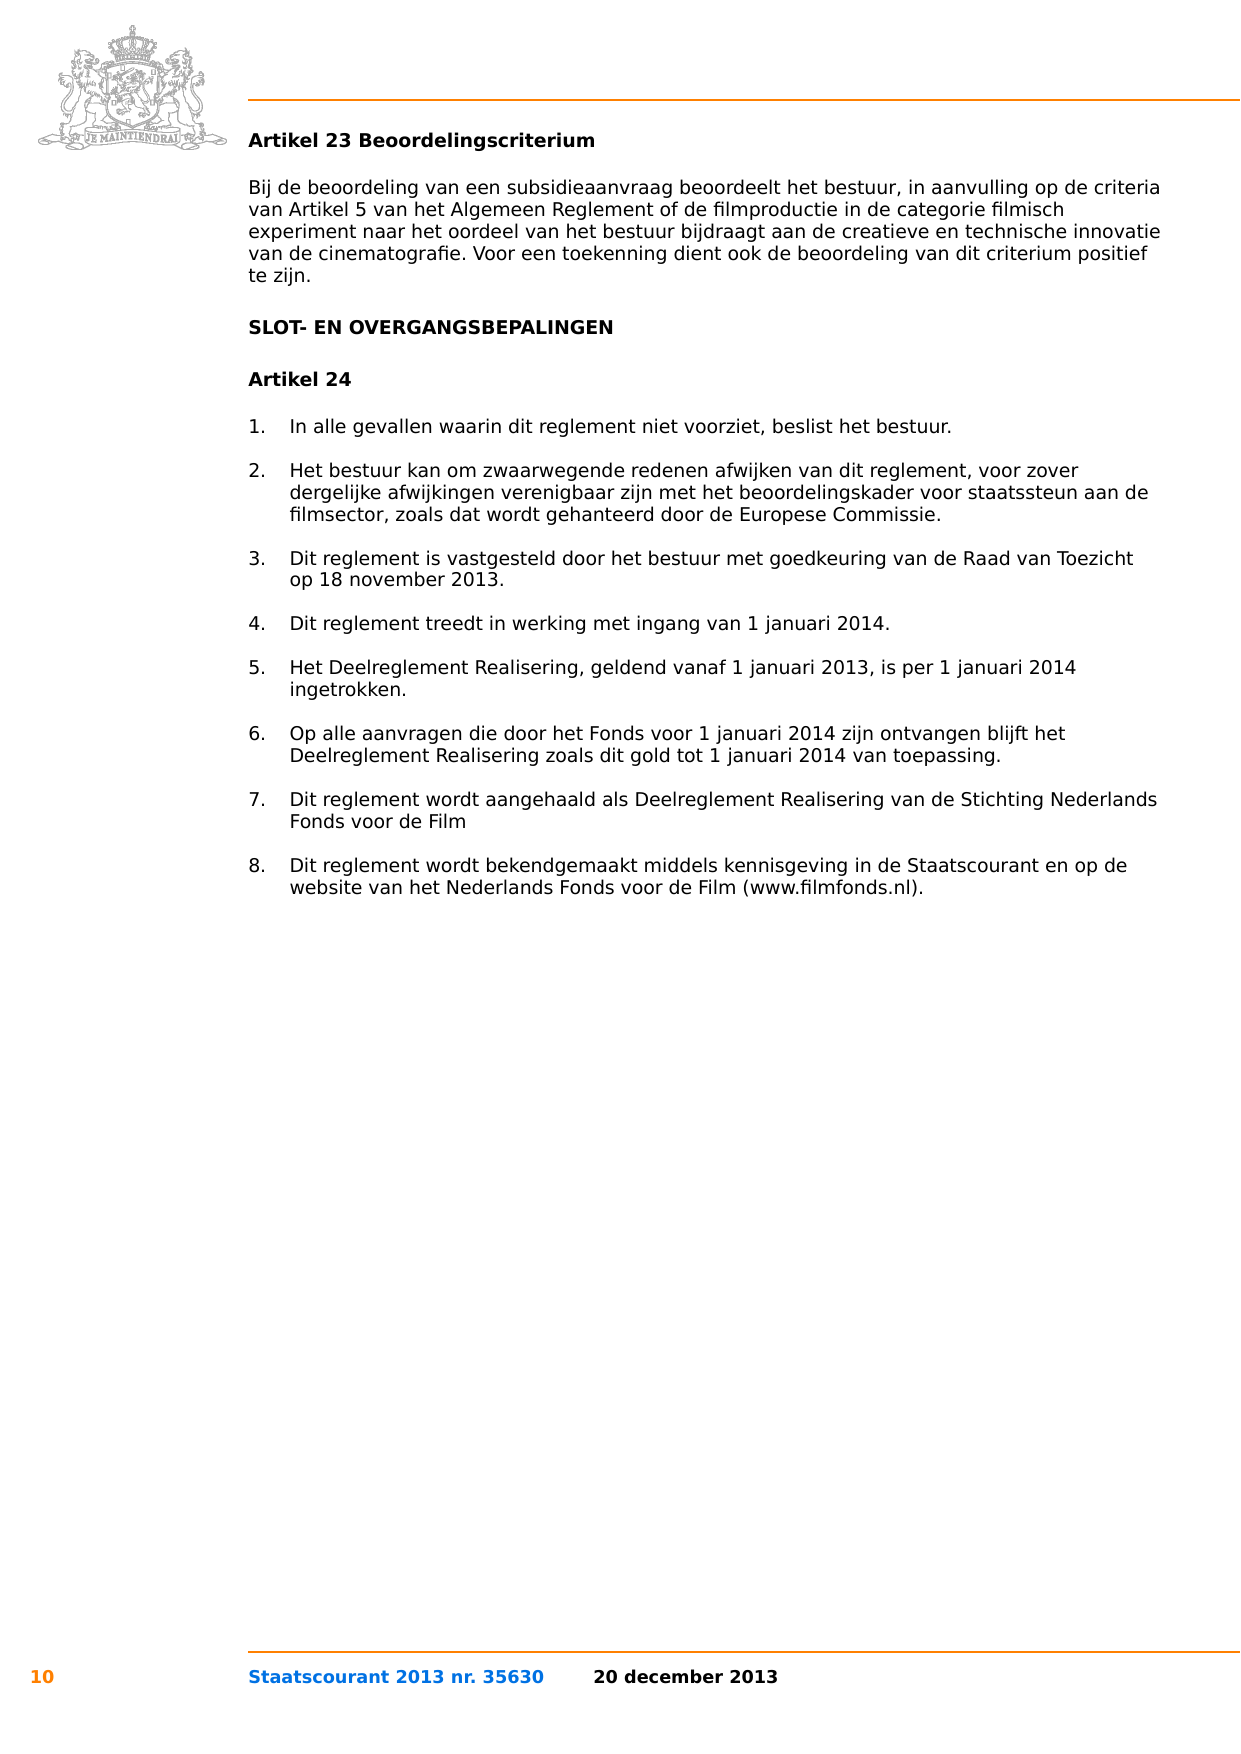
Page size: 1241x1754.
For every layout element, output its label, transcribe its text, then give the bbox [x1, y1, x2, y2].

text 6. Op alle aanvragen die door het Fonds voor 1 januari 2014 zijn ontvangen blijft het Deelreglement Realisering zoals dit gold tot 1 januari 2014 van toepassing. [248, 723, 1163, 767]
subtitle SLOT- EN OVERGANGSBEPALINGEN [248, 317, 1163, 339]
text 2. Het bestuur kan om zwaarwegende redenen afwijken van dit reglement, voor zover dergelijke afwijkingen verenigbaar zijn met het beoordelingskader voor staatssteun aan de filmsector, zoals dat wordt gehanteerd door de Europese Commissie. [248, 459, 1163, 526]
subtitle Artikel 23 Beoordelingscriterium [248, 130, 1163, 152]
text 8. Dit reglement wordt bekendgemaakt middels kennisgeving in de Staatscourant en op de website van het Nederlands Fonds voor de Film (www.filmfonds.nl). [248, 854, 1163, 898]
text Bij de beoordeling van een subsidieaanvraag beoordeelt het bestuur, in aanvulling op de criteria van Artikel 5 van het Algemeen Reglement of de filmproductie in de categorie filmisch experiment naar het oordeel van het bestuur bijdraagt aan de creatieve en technische innovatie van de cinematografie. Voor een toekenning dient ook de beoordeling van dit criterium positief te zijn. [248, 177, 1163, 287]
text 3. Dit reglement is vastgesteld door het bestuur met goedkeuring van de Raad van Toezicht op 18 november 2013. [248, 547, 1163, 591]
subtitle Artikel 24 [248, 369, 1163, 391]
text 5. Het Deelreglement Realisering, geldend vanaf 1 januari 2013, is per 1 januari 2014 ingetrokken. [248, 657, 1163, 701]
text 1. In alle gevallen waarin dit reglement niet voorziet, beslist het bestuur. [248, 416, 1163, 438]
picture [38, 25, 227, 150]
text 4. Dit reglement treedt in werking met ingang van 1 januari 2014. [248, 613, 1163, 635]
text 7. Dit reglement wordt aangehaald als Deelreglement Realisering van de Stichting Nederlands Fonds voor de Film [248, 789, 1163, 833]
